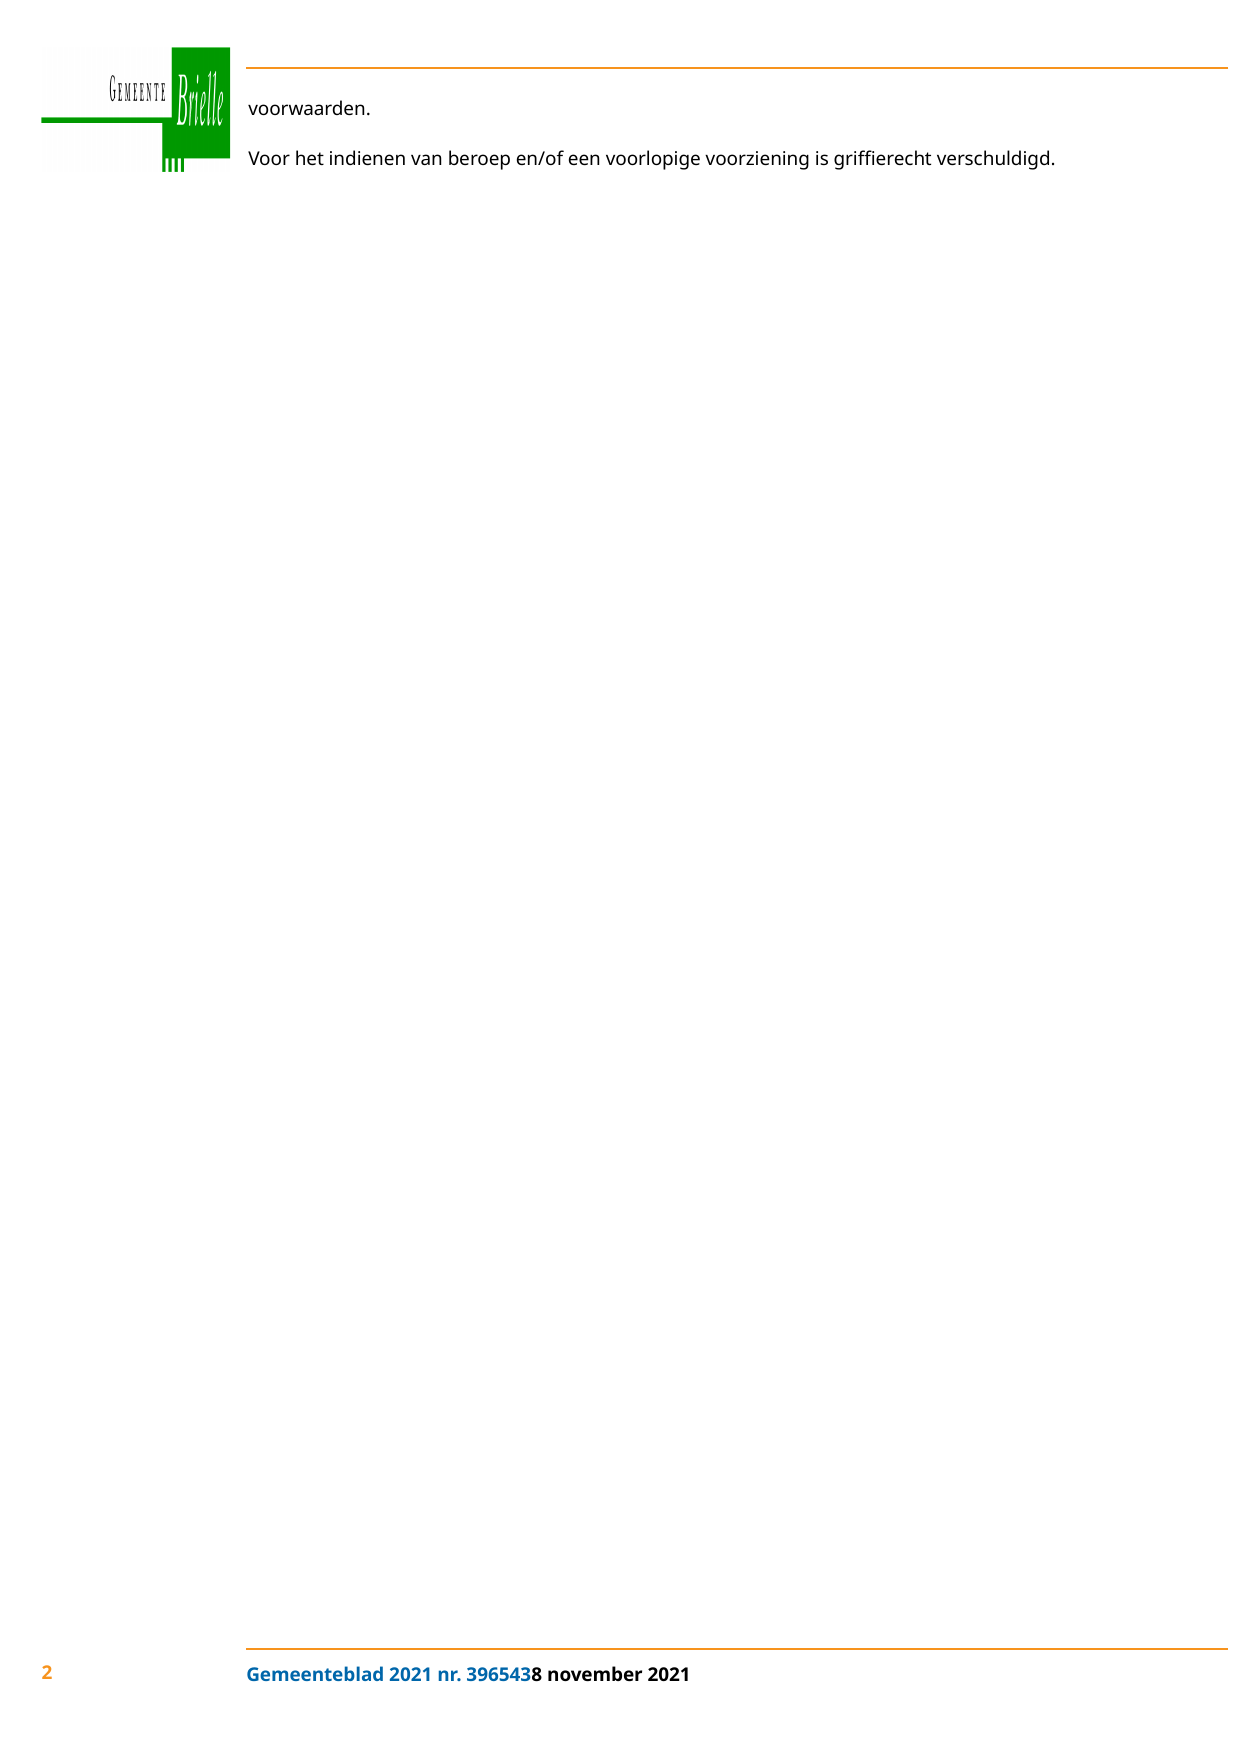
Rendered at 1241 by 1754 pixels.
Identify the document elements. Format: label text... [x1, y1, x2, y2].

text Voor het indienen van beroep en/of een voorlopige voorziening is griffierecht verschuldigd. [248, 145, 1152, 171]
text voorwaarden. [248, 95, 1152, 121]
picture [41, 47, 231, 172]
